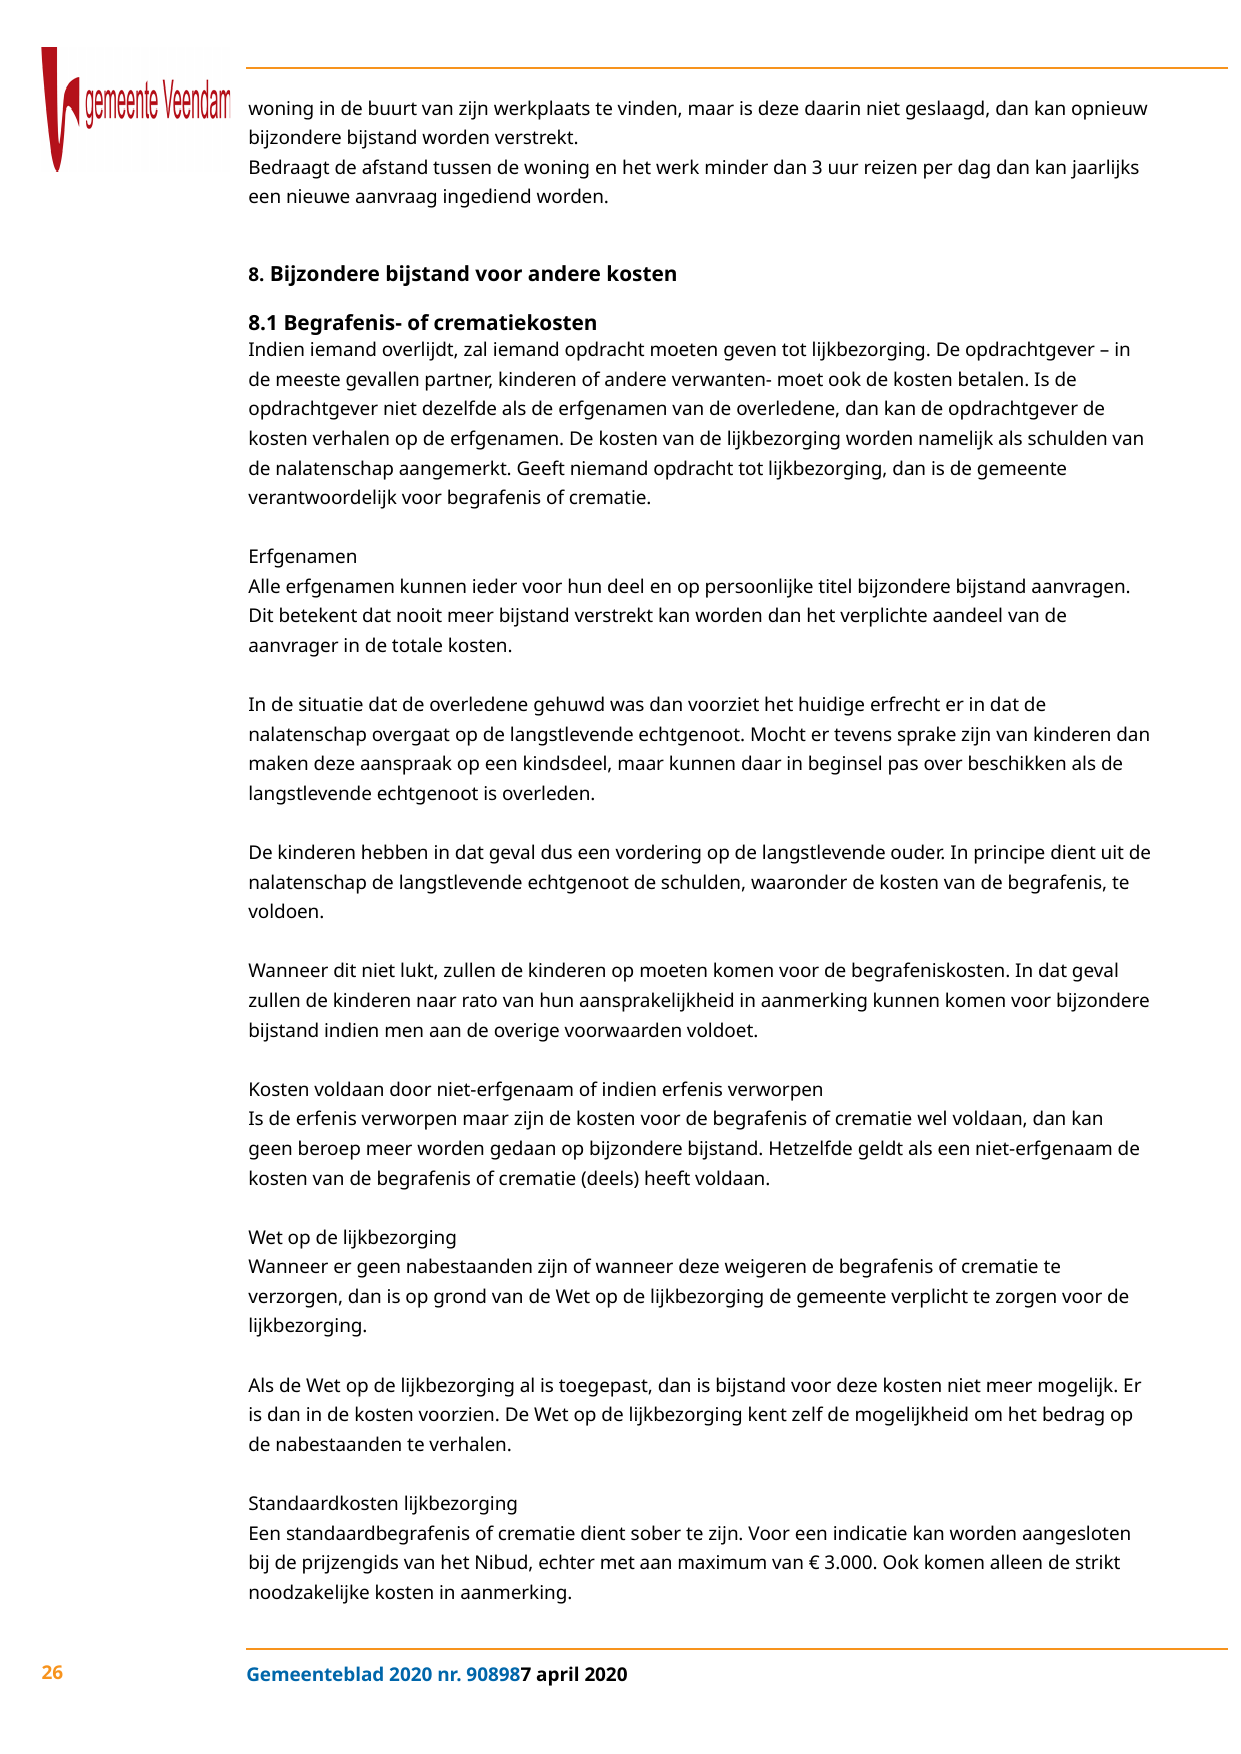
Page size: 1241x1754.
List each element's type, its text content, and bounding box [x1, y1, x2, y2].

text 8.1 Begrafenis- of crematiekosten [248, 308, 1152, 336]
text Een standaardbegrafenis of crematie dient sober te zijn. Voor een indicatie kan worden aangesloten bij de prijzengids van het Nibud, echter met aan maximum van € 3.000. Ook komen alleen de strikt noodzakelijke kosten in aanmerking. [248, 1520, 1152, 1605]
text Wanneer er geen nabestaanden zijn of wanneer deze weigeren de begrafenis of crematie te verzorgen, dan is op grond van de Wet op de lijkbezorging de gemeente verplicht te zorgen voor de lijkbezorging. [248, 1253, 1152, 1338]
text Wet op de lijkbezorging [248, 1224, 1152, 1250]
text woning in de buurt van zijn werkplaats te vinden, maar is deze daarin niet geslaagd, dan kan opnieuw bijzondere bijstand worden verstrekt. [248, 95, 1152, 150]
text 8. Bijzondere bijstand voor andere kosten [248, 259, 1152, 287]
text Als de Wet op de lijkbezorging al is toegepast, dan is bijstand voor deze kosten niet meer mogelijk. Er is dan in de kosten voorzien. De Wet op de lijkbezorging kent zelf de mogelijkheid om het bedrag op de nabestaanden te verhalen. [248, 1372, 1152, 1457]
text Erfgenamen [248, 543, 1152, 569]
text Indien iemand overlijdt, zal iemand opdracht moeten geven tot lijkbezorging. De opdrachtgever – in de meeste gevallen partner, kinderen of andere verwanten- moet ook de kosten betalen. Is de opdrachtgever niet dezelfde als de erfgenamen van de overledene, dan kan de opdrachtgever de kosten verhalen op de erfgenamen. De kosten van de lijkbezorging worden namelijk als schulden van de nalatenschap aangemerkt. Geeft niemand opdracht tot lijkbezorging, dan is de gemeente verantwoordelijk voor begrafenis of crematie. [248, 336, 1152, 510]
text Alle erfgenamen kunnen ieder voor hun deel en op persoonlijke titel bijzondere bijstand aanvragen. Dit betekent dat nooit meer bijstand verstrekt kan worden dan het verplichte aandeel van de aanvrager in de totale kosten. [248, 573, 1152, 658]
text Kosten voldaan door niet-erfgenaam of indien erfenis verworpen [248, 1076, 1152, 1102]
text De kinderen hebben in dat geval dus een vordering op de langstlevende ouder. In principe dient uit de nalatenschap de langstlevende echtgenoot de schulden, waaronder de kosten van de begrafenis, te voldoen. [248, 839, 1152, 924]
picture [41, 47, 231, 172]
text Standaardkosten lijkbezorging [248, 1490, 1152, 1516]
text Wanneer dit niet lukt, zullen de kinderen op moeten komen voor de begrafeniskosten. In dat geval zullen de kinderen naar rato van hun aansprakelijkheid in aanmerking kunnen komen voor bijzondere bijstand indien men aan de overige voorwaarden voldoet. [248, 958, 1152, 1043]
text Bedraagt de afstand tussen de woning en het werk minder dan 3 uur reizen per dag dan kan jaarlijks een nieuwe aanvraag ingediend worden. [248, 154, 1152, 209]
text In de situatie dat de overledene gehuwd was dan voorziet het huidige erfrecht er in dat de nalatenschap overgaat op de langstlevende echtgenoot. Mocht er tevens sprake zijn van kinderen dan maken deze aanspraak op een kindsdeel, maar kunnen daar in beginsel pas over beschikken als de langstlevende echtgenoot is overleden. [248, 691, 1152, 806]
text Is de erfenis verworpen maar zijn de kosten voor de begrafenis of crematie wel voldaan, dan kan geen beroep meer worden gedaan op bijzondere bijstand. Hetzelfde geldt als een niet-erfgenaam de kosten van de begrafenis of crematie (deels) heeft voldaan. [248, 1106, 1152, 1191]
